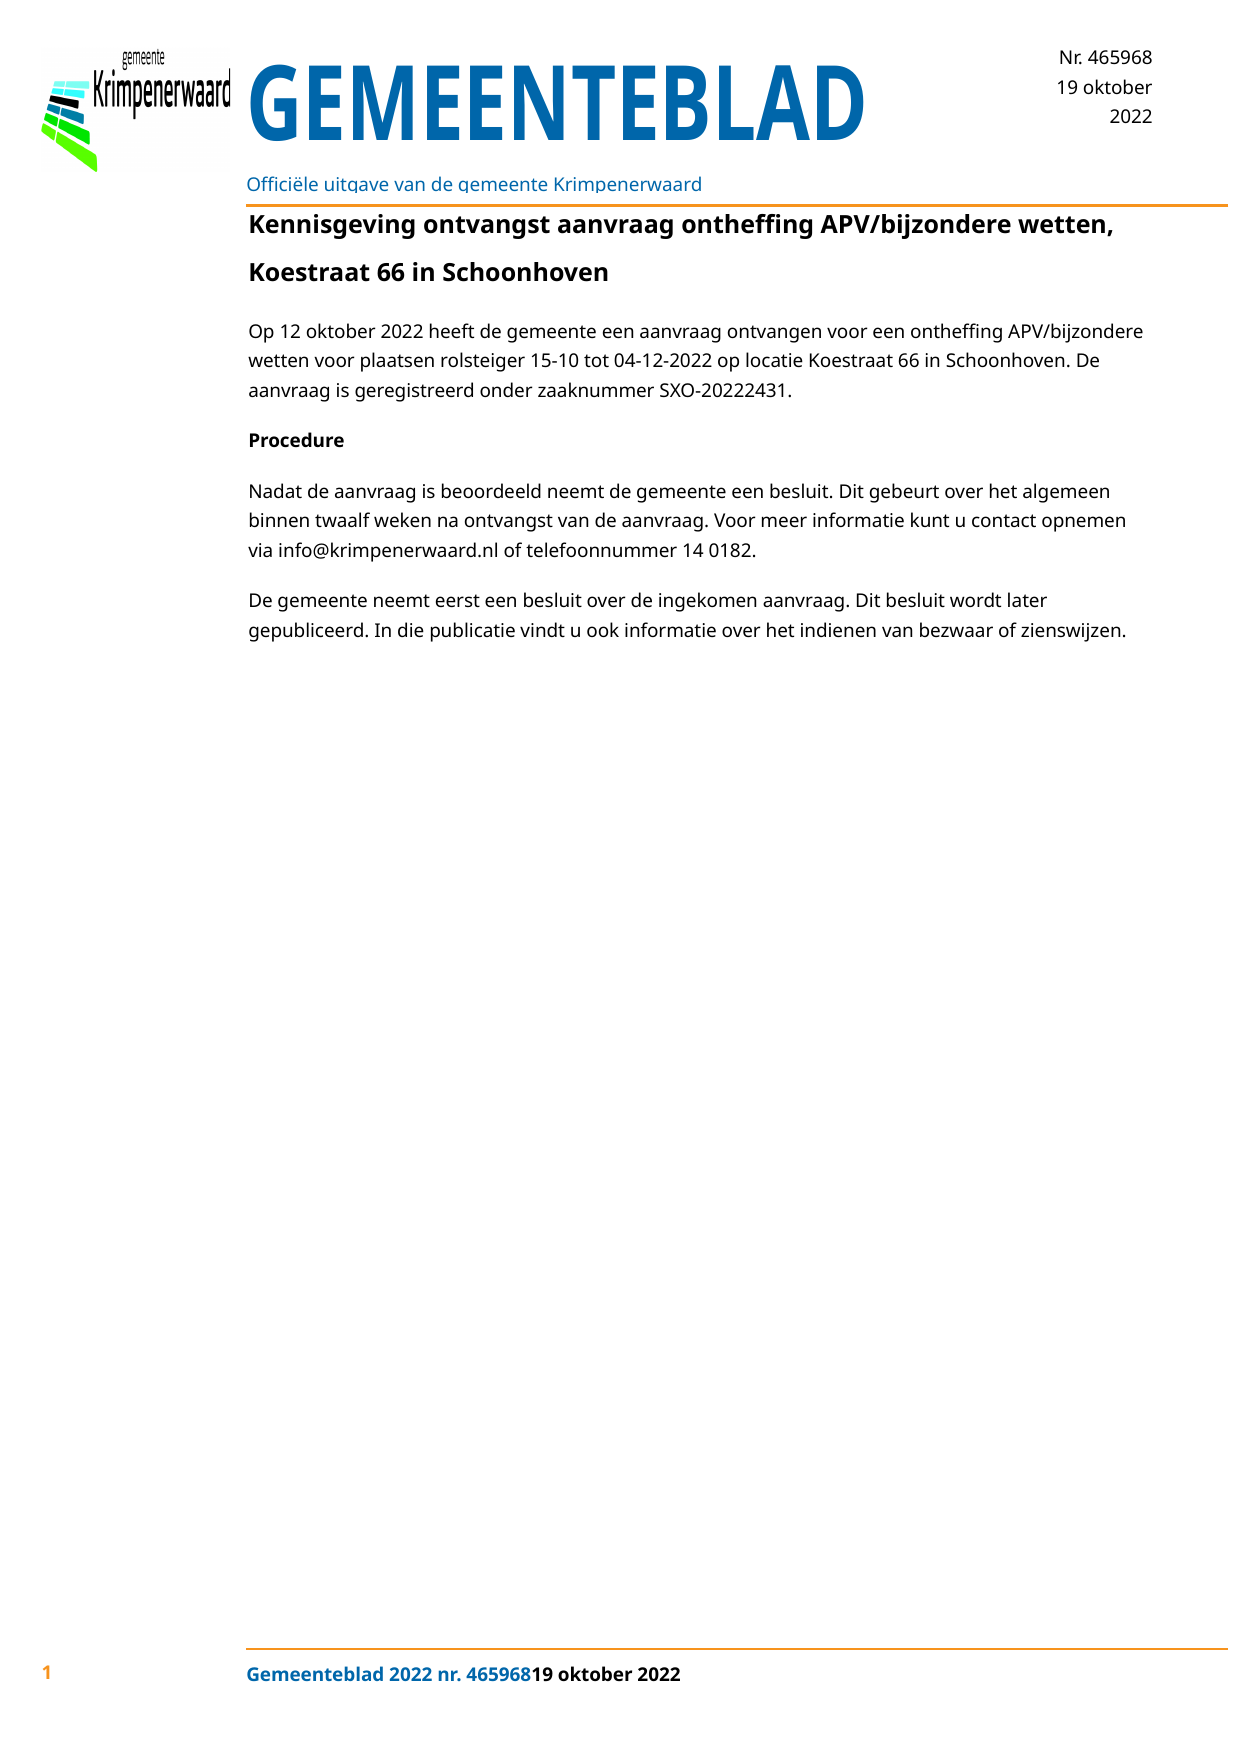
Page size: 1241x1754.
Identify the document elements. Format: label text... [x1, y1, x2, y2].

text Kennisgeving ontvangst aanvraag ontheffing APV/bijzondere wetten, Koestraat 66 in Schoonhoven [248, 207, 1152, 288]
text Procedure [248, 427, 1152, 453]
text Op 12 oktober 2022 heeft de gemeente een aanvraag ontvangen voor een ontheffing APV/bijzondere wetten voor plaatsen rolsteiger 15-10 tot 04-12-2022 op locatie Koestraat 66 in Schoonhoven. De aanvraag is geregistreerd onder zaaknummer SXO-20222431. [248, 318, 1152, 403]
picture [41, 47, 231, 172]
text Nadat de aanvraag is beoordeeld neemt de gemeente een besluit. Dit gebeurt over het algemeen binnen twaalf weken na ontvangst van de aanvraag. Voor meer informatie kunt u contact opnemen via info@krimpenerwaard.nl of telefoonnummer 14 0182. [248, 478, 1152, 563]
text De gemeente neemt eerst een besluit over de ingekomen aanvraag. Dit besluit wordt later gepubliceerd. In die publicatie vindt u ook informatie over het indienen van bezwaar of zienswijzen. [248, 587, 1152, 643]
